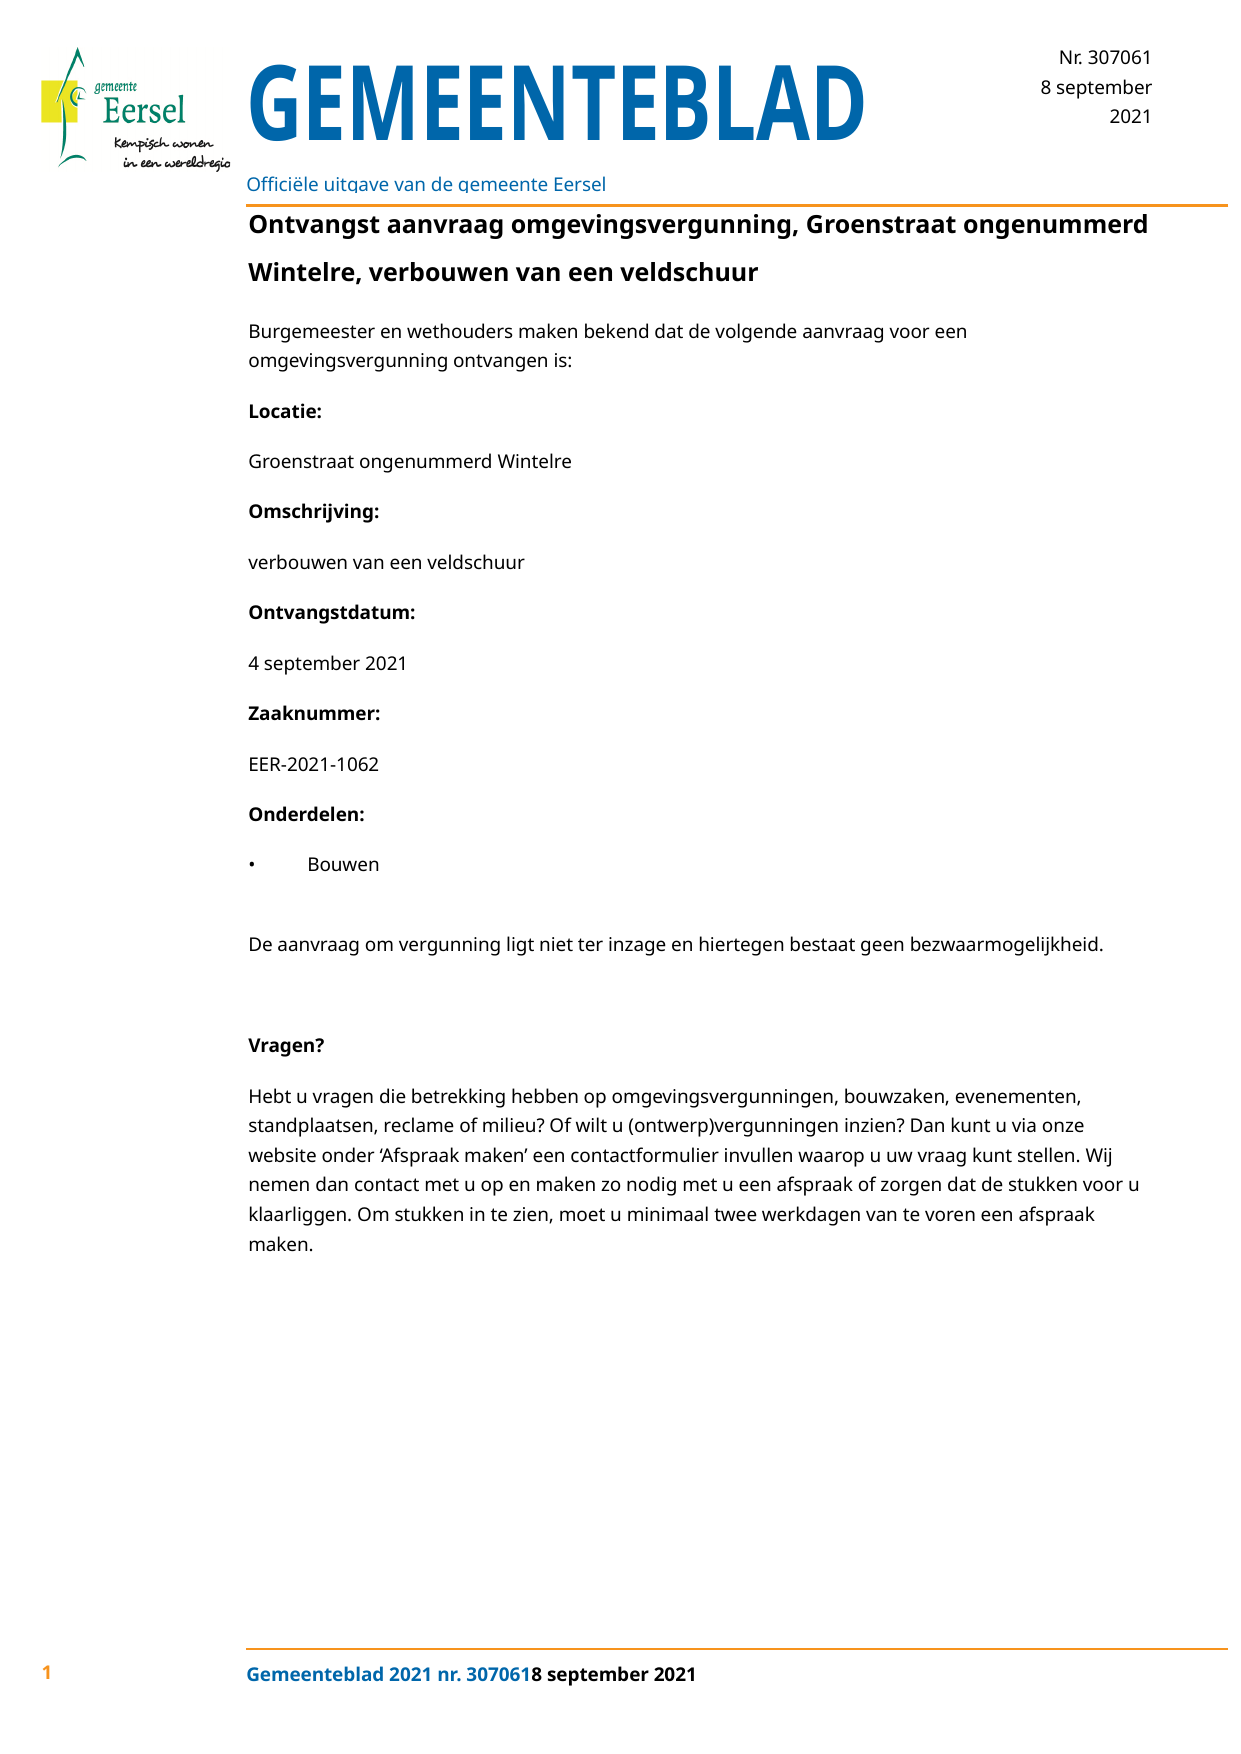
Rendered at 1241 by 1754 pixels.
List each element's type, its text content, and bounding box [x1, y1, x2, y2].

text Groenstraat ongenummerd Wintelre [248, 448, 1152, 474]
picture [41, 47, 231, 172]
text verbouwen van een veldschuur [248, 549, 1152, 575]
text Ontvangstdatum: [248, 599, 1152, 625]
text 4 september 2021 [248, 650, 1152, 676]
text Burgemeester en wethouders maken bekend dat de volgende aanvraag voor een omgevingsvergunning ontvangen is: [248, 318, 1152, 373]
text EER-2021-1062 [248, 751, 1152, 777]
text De aanvraag om vergunning ligt niet ter inzage en hiertegen bestaat geen bezwaarmogelijkheid. [248, 932, 1152, 957]
text Zaaknummer: [248, 700, 1152, 726]
text Omschrijving: [248, 499, 1152, 524]
list Bouwen [248, 852, 1152, 877]
text Hebt u vragen die betrekking hebben op omgevingsvergunningen, bouwzaken, evenementen, standplaatsen, reclame of milieu? Of wilt u (ontwerp)vergunningen inzien? Dan kunt u via onze website onder ‘Afspraak maken’ een contactformulier invullen waarop u uw vraag kunt stellen. Wij nemen dan contact met u op en maken zo nodig met u een afspraak of zorgen dat de stukken voor u klaarliggen. Om stukken in te zien, moet u minimaal twee werkdagen van te voren een afspraak maken. [248, 1083, 1152, 1257]
text Onderdelen: [248, 801, 1152, 827]
text Vragen? [248, 1032, 1152, 1058]
text Locatie: [248, 398, 1152, 424]
text Ontvangst aanvraag omgevingsvergunning, Groenstraat ongenummerd Wintelre, verbouwen van een veldschuur [248, 207, 1152, 288]
